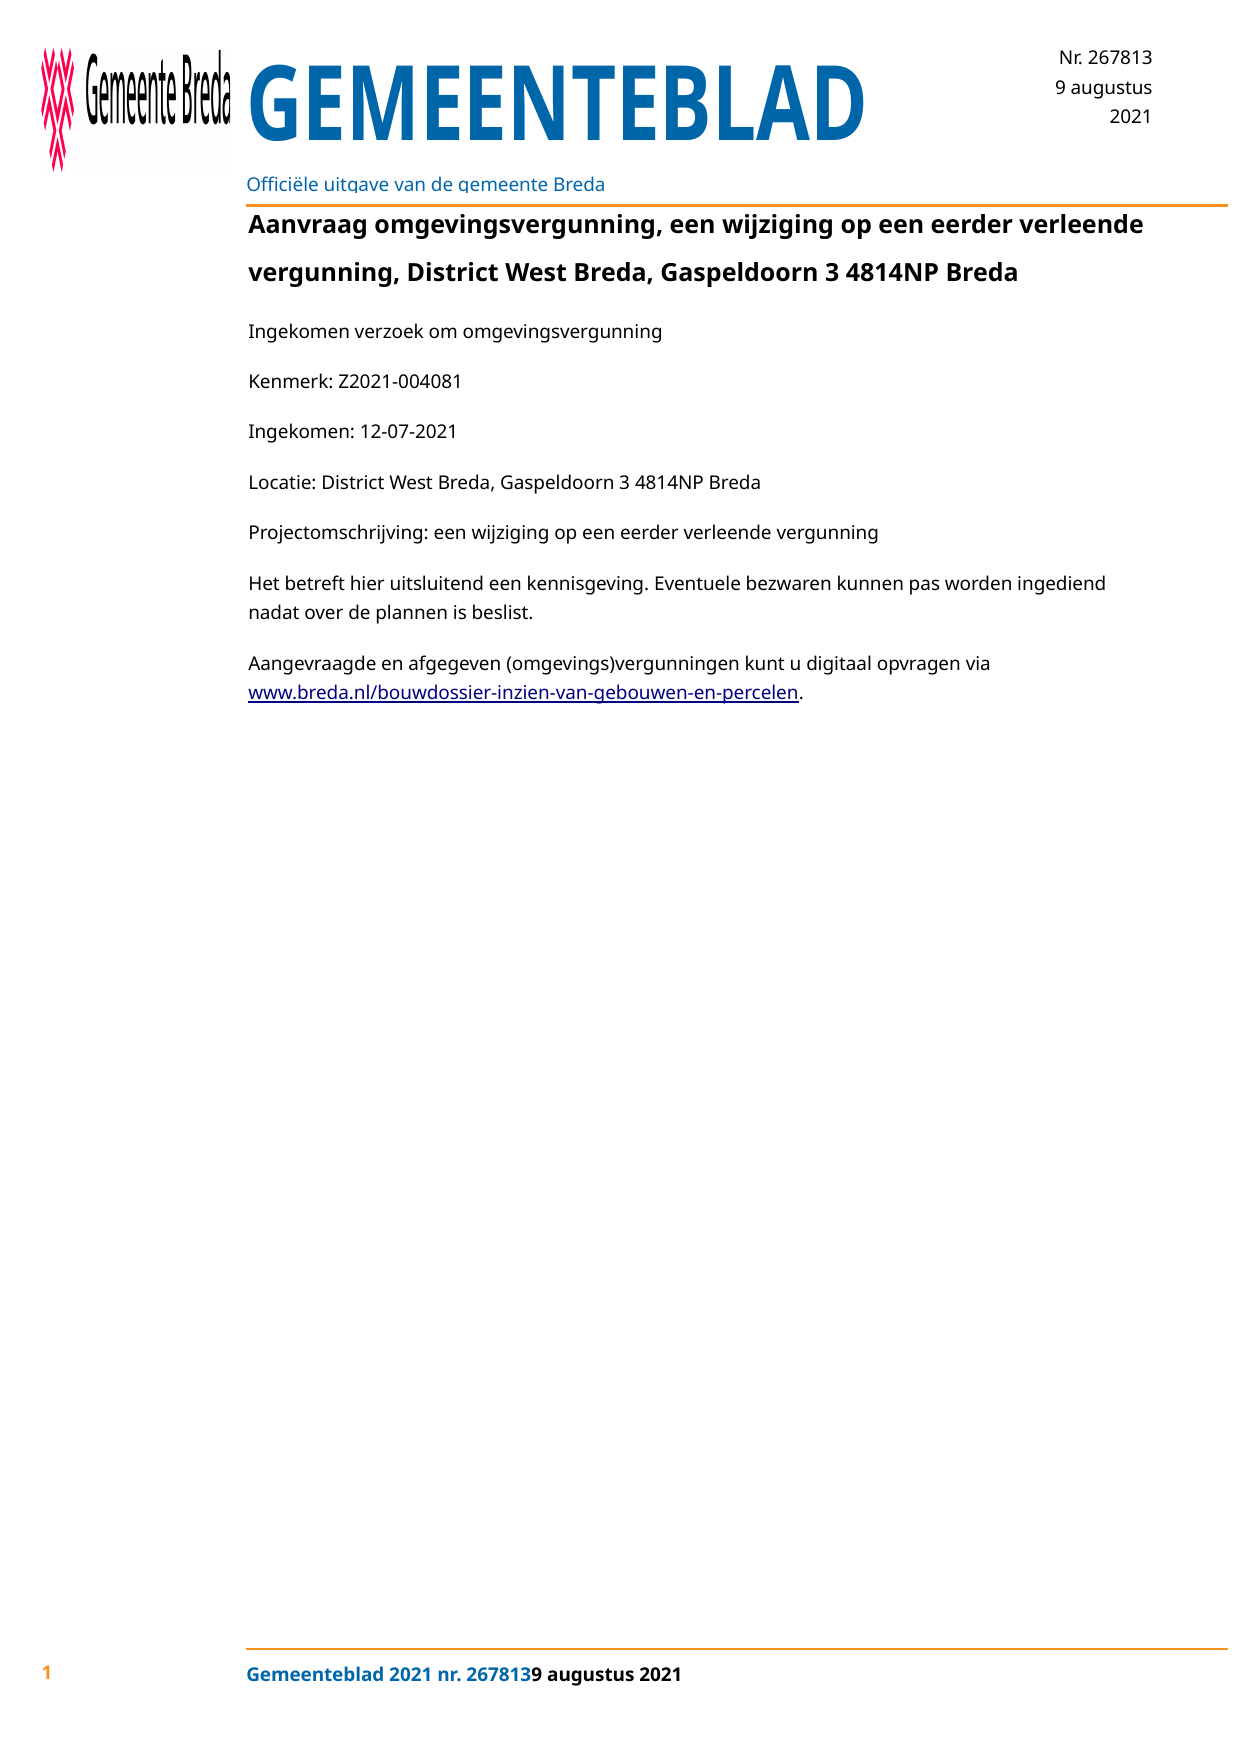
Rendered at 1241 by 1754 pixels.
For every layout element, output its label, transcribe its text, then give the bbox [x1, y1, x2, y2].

text Het betreft hier uitsluitend een kennisgeving. Eventuele bezwaren kunnen pas worden ingediend nadat over de plannen is beslist. [248, 570, 1152, 625]
text Projectomschrijving: een wijziging op een eerder verleende vergunning [248, 519, 1152, 545]
text Kenmerk: Z2021-004081 [248, 368, 1152, 394]
text Ingekomen verzoek om omgevingsvergunning [248, 318, 1152, 344]
text Ingekomen: 12-07-2021 [248, 419, 1152, 444]
picture [41, 47, 231, 172]
text Aanvraag omgevingsvergunning, een wijziging op een eerder verleende vergunning, District West Breda, Gaspeldoorn 3 4814NP Breda [248, 207, 1152, 288]
text Aangevraagde en afgegeven (omgevings)vergunningen kunt u digitaal opvragen via www.breda.nl/bouwdossier-inzien-van-gebouwen-en-percelen. [248, 650, 1152, 705]
text Locatie: District West Breda, Gaspeldoorn 3 4814NP Breda [248, 469, 1152, 495]
